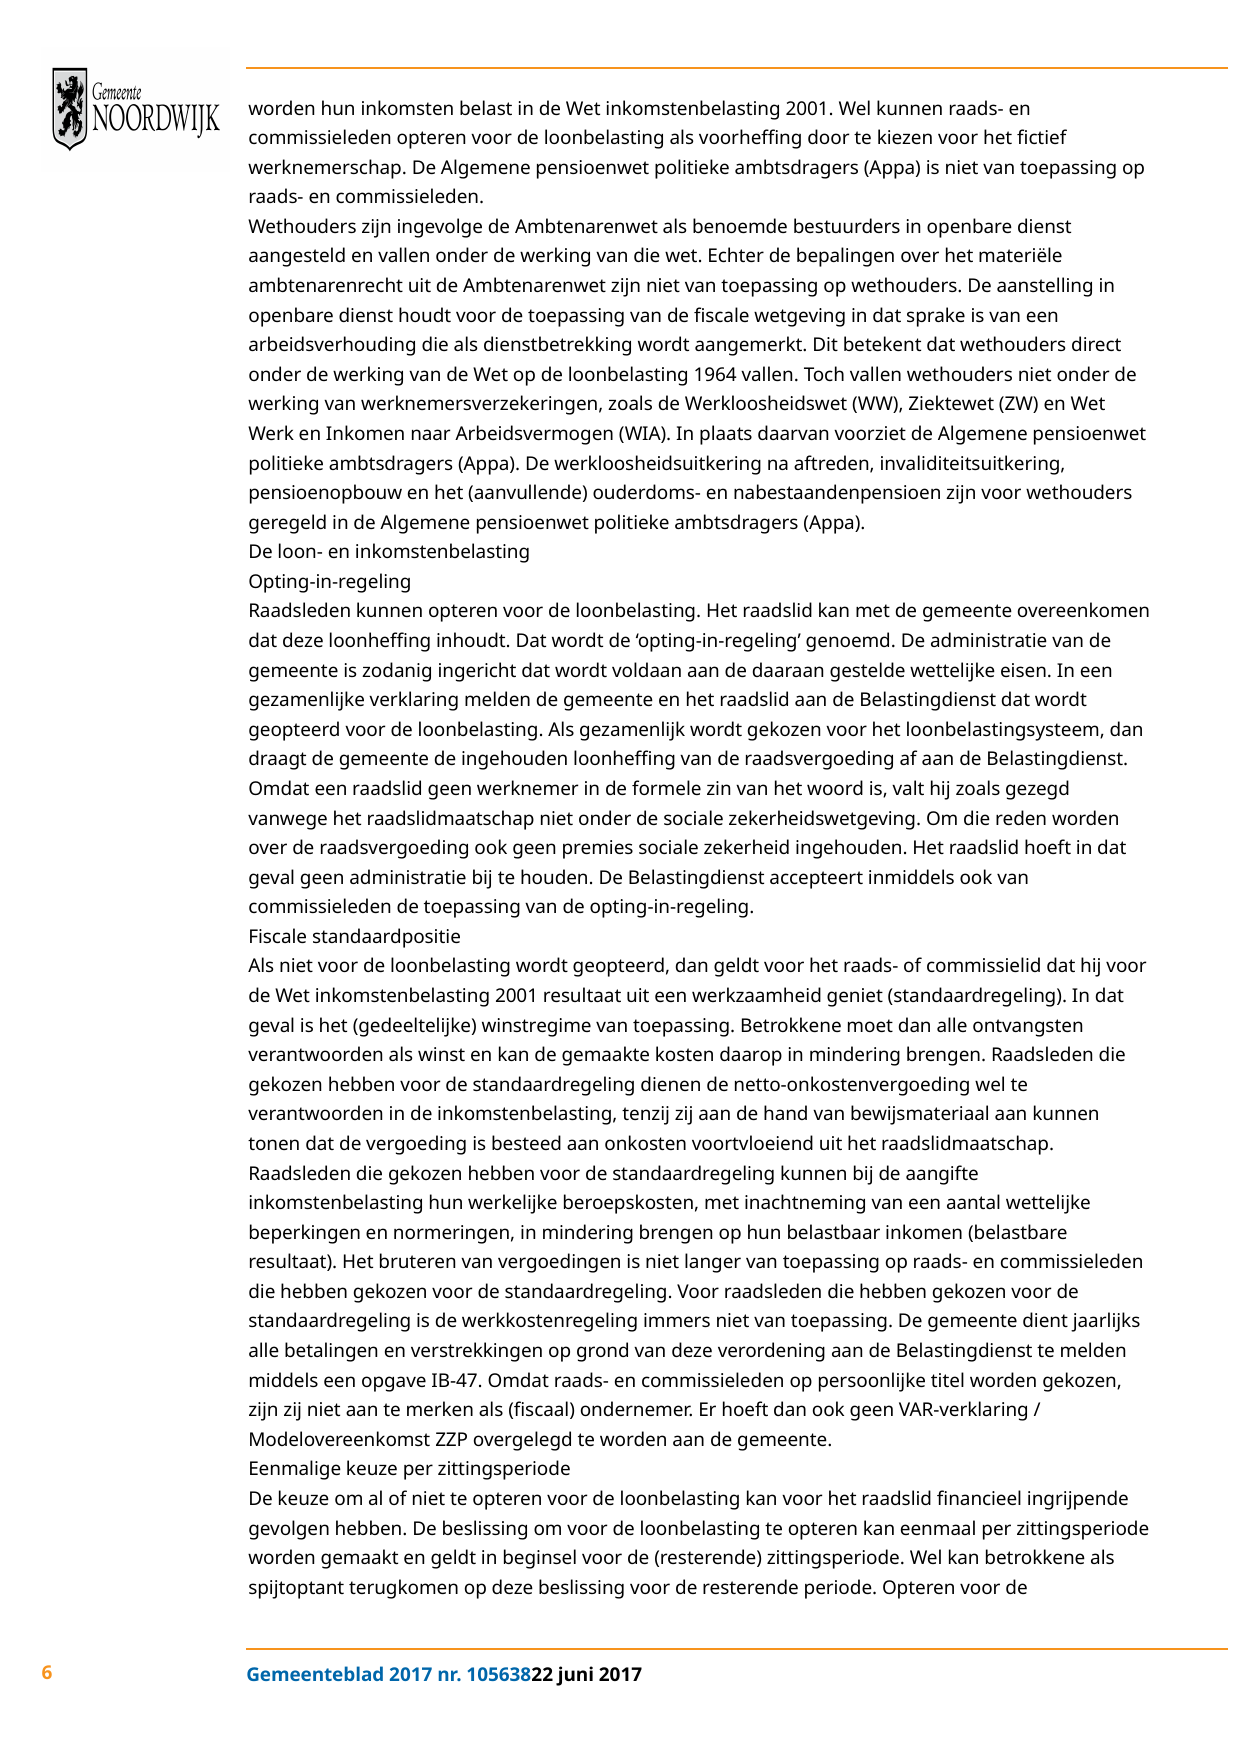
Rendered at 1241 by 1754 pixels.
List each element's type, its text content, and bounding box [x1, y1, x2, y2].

text Als niet voor de loonbelasting wordt geopteerd, dan geldt voor het raads- of commissielid dat hij voor de Wet inkomstenbelasting 2001 resultaat uit een werkzaamheid geniet (standaardregeling). In dat geval is het (gedeeltelijke) winstregime van toepassing. Betrokkene moet dan alle ontvangsten verantwoorden als winst en kan de gemaakte kosten daarop in mindering brengen. Raadsleden die gekozen hebben voor de standaardregeling dienen de netto-onkostenvergoeding wel te verantwoorden in de inkomstenbelasting, tenzij zij aan de hand van bewijsmateriaal aan kunnen tonen dat de vergoeding is besteed aan onkosten voortvloeiend uit het raadslidmaatschap. Raadsleden die gekozen hebben voor de standaardregeling kunnen bij de aangifte inkomstenbelasting hun werkelijke beroepskosten, met inachtneming van een aantal wettelijke beperkingen en normeringen, in mindering brengen op hun belastbaar inkomen (belastbare resultaat). Het bruteren van vergoedingen is niet langer van toepassing op raads- en commissieleden die hebben gekozen voor de standaardregeling. Voor raadsleden die hebben gekozen voor de standaardregeling is de werkkostenregeling immers niet van toepassing. De gemeente dient jaarlijks alle betalingen en verstrekkingen op grond van deze verordening aan de Belastingdienst te melden middels een opgave IB-47. Omdat raads- en commissieleden op persoonlijke titel worden gekozen, zijn zij niet aan te merken als (fiscaal) ondernemer. Er hoeft dan ook geen VAR-verklaring / Modelovereenkomst ZZP overgelegd te worden aan de gemeente. [248, 953, 1152, 1452]
text worden hun inkomsten belast in de Wet inkomstenbelasting 2001. Wel kunnen raads- en commissieleden opteren voor de loonbelasting als voorheffing door te kiezen voor het fictief werknemerschap. De Algemene pensioenwet politieke ambtsdragers (Appa) is niet van toepassing op raads- en commissieleden. [248, 95, 1152, 209]
text De keuze om al of niet te opteren voor de loonbelasting kan voor het raadslid financieel ingrijpende gevolgen hebben. De beslissing om voor de loonbelasting te opteren kan eenmaal per zittingsperiode worden gemaakt en geldt in beginsel voor de (resterende) zittingsperiode. Wel kan betrokkene als spijtoptant terugkomen op deze beslissing voor de resterende periode. Opteren voor de [248, 1485, 1152, 1600]
text Wethouders zijn ingevolge de Ambtenarenwet als benoemde bestuurders in openbare dienst aangesteld en vallen onder de werking van die wet. Echter de bepalingen over het materiële ambtenarenrecht uit de Ambtenarenwet zijn niet van toepassing op wethouders. De aanstelling in openbare dienst houdt voor de toepassing van de fiscale wetgeving in dat sprake is van een arbeidsverhouding die als dienstbetrekking wordt aangemerkt. Dit betekent dat wethouders direct onder de werking van de Wet op de loonbelasting 1964 vallen. Toch vallen wethouders niet onder de werking van werknemersverzekeringen, zoals de Werkloosheidswet (WW), Ziektewet (ZW) en Wet Werk en Inkomen naar Arbeidsvermogen (WIA). In plaats daarvan voorziet de Algemene pensioenwet politieke ambtsdragers (Appa). De werkloosheidsuitkering na aftreden, invaliditeitsuitkering, pensioenopbouw en het (aanvullende) ouderdoms- en nabestaandenpensioen zijn voor wethouders geregeld in de Algemene pensioenwet politieke ambtsdragers (Appa). [248, 213, 1152, 535]
picture [41, 47, 231, 172]
text Fiscale standaardpositie [248, 923, 1152, 949]
text Eenmalige keuze per zittingsperiode [248, 1456, 1152, 1481]
text Raadsleden kunnen opteren voor de loonbelasting. Het raadslid kan met de gemeente overeenkomen dat deze loonheffing inhoudt. Dat wordt de ‘opting-in-regeling’ genoemd. De administratie van de gemeente is zodanig ingericht dat wordt voldaan aan de daaraan gestelde wettelijke eisen. In een gezamenlijke verklaring melden de gemeente en het raadslid aan de Belastingdienst dat wordt geopteerd voor de loonbelasting. Als gezamenlijk wordt gekozen voor het loonbelastingsysteem, dan draagt de gemeente de ingehouden loonheffing van de raadsvergoeding af aan de Belastingdienst. Omdat een raadslid geen werknemer in de formele zin van het woord is, valt hij zoals gezegd vanwege het raadslidmaatschap niet onder de sociale zekerheidswetgeving. Om die reden worden over de raadsvergoeding ook geen premies sociale zekerheid ingehouden. Het raadslid hoeft in dat geval geen administratie bij te houden. De Belastingdienst accepteert inmiddels ook van commissieleden de toepassing van de opting-in-regeling. [248, 598, 1152, 919]
text Opting-in-regeling [248, 568, 1152, 594]
text De loon- en inkomstenbelasting [248, 538, 1152, 564]
